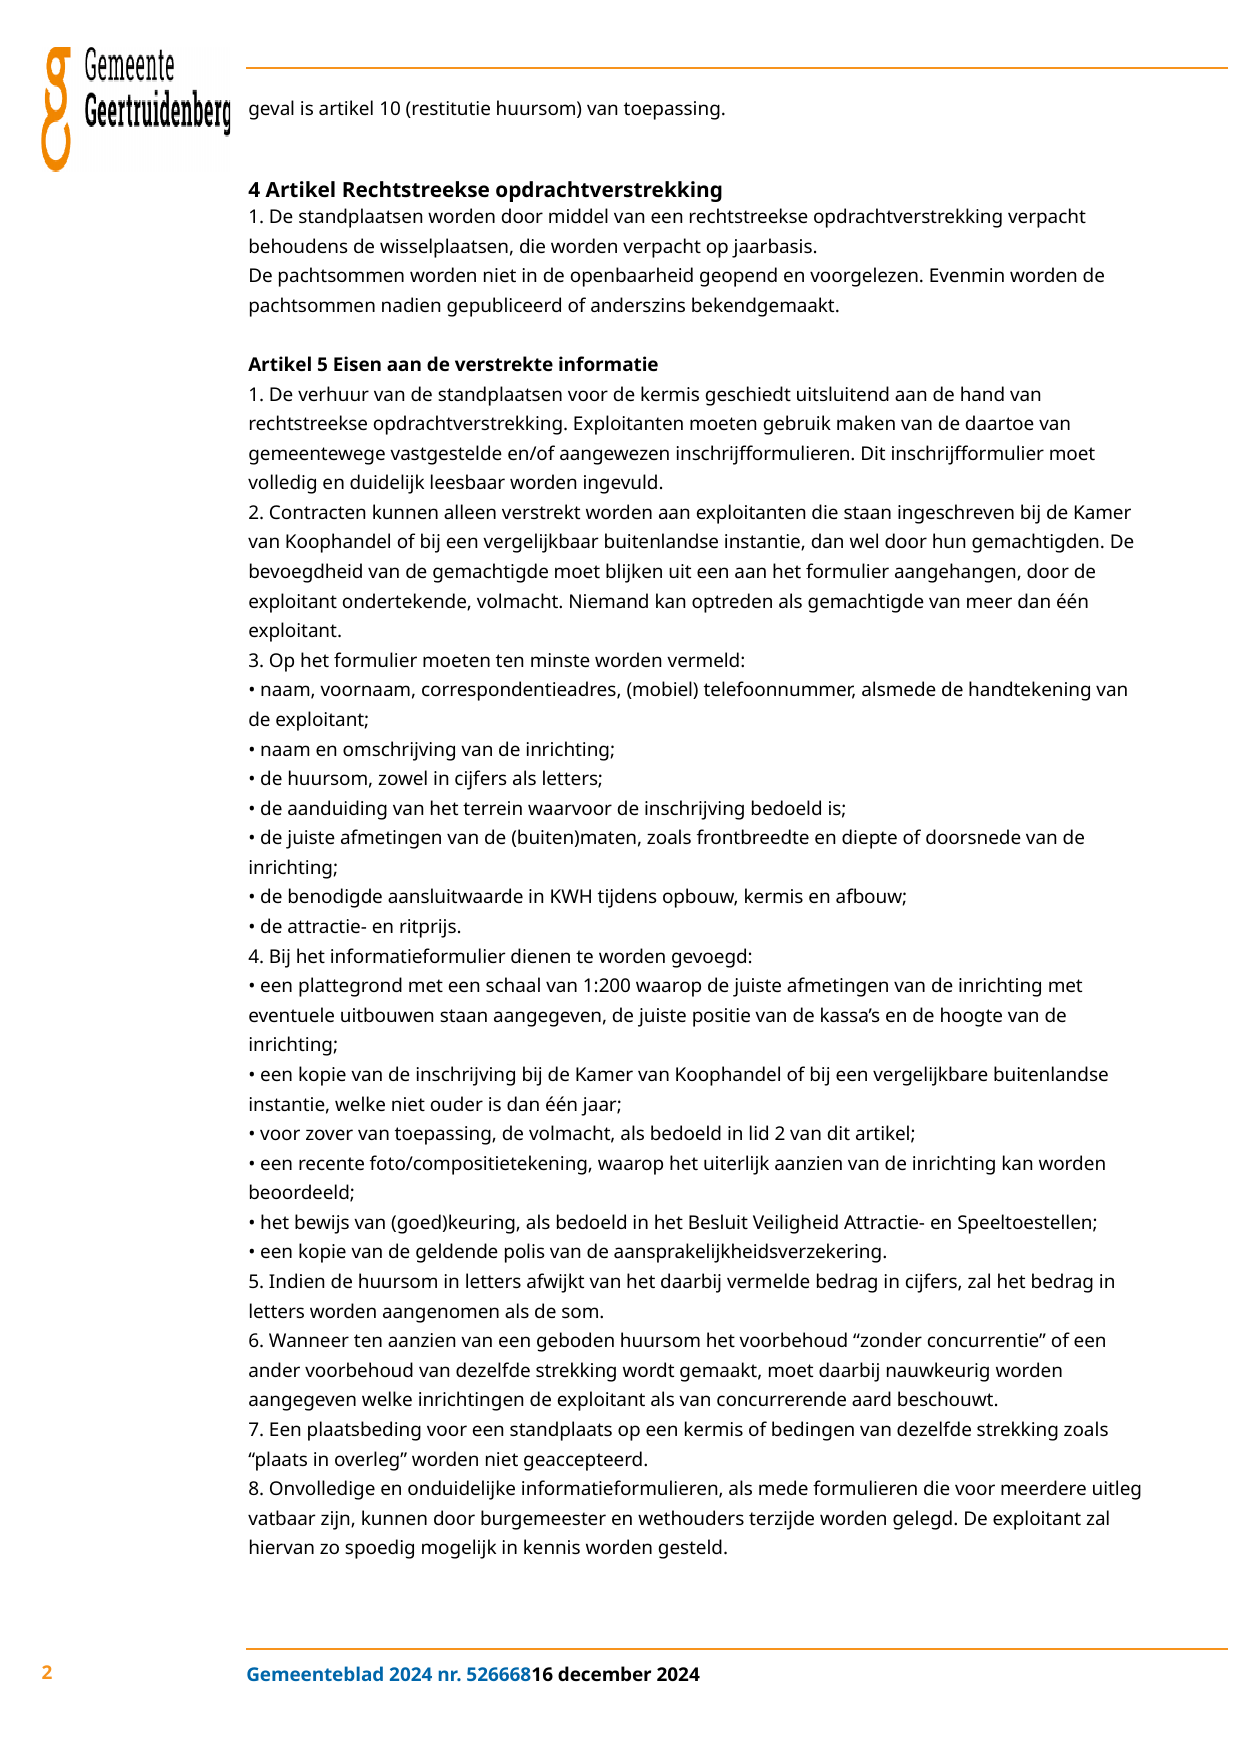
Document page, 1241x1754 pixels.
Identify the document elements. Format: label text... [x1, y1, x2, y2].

picture [41, 47, 231, 172]
text 1. De standplaatsen worden door middel van een rechtstreekse opdrachtverstrekking verpacht behoudens de wisselplaatsen, die worden verpacht op jaarbasis. [248, 203, 1152, 258]
text Artikel 5 Eisen aan de verstrekte informatie [248, 351, 1152, 377]
text 5. Indien de huursom in letters afwijkt van het daarbij vermelde bedrag in cijfers, zal het bedrag in letters worden aangenomen als de som. [248, 1268, 1152, 1323]
text • een kopie van de geldende polis van de aansprakelijkheidsverzekering. [248, 1239, 1152, 1264]
text • naam, voornaam, correspondentieadres, (mobiel) telefoonnummer, alsmede de handtekening van de exploitant; [248, 677, 1152, 732]
text • een kopie van de inschrijving bij de Kamer van Koophandel of bij een vergelijkbare buitenlandse instantie, welke niet ouder is dan één jaar; [248, 1061, 1152, 1116]
text De pachtsommen worden niet in de openbaarheid geopend en voorgelezen. Evenmin worden de pachtsommen nadien gepubliceerd of anderszins bekendgemaakt. [248, 262, 1152, 318]
text 4 Artikel Rechtstreekse opdrachtverstrekking [248, 175, 1152, 203]
text 1. De verhuur van de standplaatsen voor de kermis geschiedt uitsluitend aan de hand van rechtstreekse opdrachtverstrekking. Exploitanten moeten gebruik maken van de daartoe van gemeentewege vastgestelde en/of aangewezen inschrijfformulieren. Dit inschrijfformulier moet volledig en duidelijk leesbaar worden ingevuld. [248, 381, 1152, 495]
text 3. Op het formulier moeten ten minste worden vermeld: [248, 647, 1152, 673]
text • voor zover van toepassing, de volmacht, als bedoeld in lid 2 van dit artikel; [248, 1120, 1152, 1146]
text • een plattegrond met een schaal van 1:200 waarop de juiste afmetingen van de inrichting met eventuele uitbouwen staan aangegeven, de juiste positie van de kassa’s en de hoogte van de inrichting; [248, 972, 1152, 1057]
text 4. Bij het informatieformulier dienen te worden gevoegd: [248, 943, 1152, 968]
text • de attractie- en ritprijs. [248, 913, 1152, 939]
text • de aanduiding van het terrein waarvoor de inschrijving bedoeld is; [248, 795, 1152, 821]
text 8. Onvolledige en onduidelijke informatieformulieren, als mede formulieren die voor meerdere uitleg vatbaar zijn, kunnen door burgemeester en wethouders terzijde worden gelegd. De exploitant zal hiervan zo spoedig mogelijk in kennis worden gesteld. [248, 1475, 1152, 1560]
text • een recente foto/compositietekening, waarop het uiterlijk aanzien van de inrichting kan worden beoordeeld; [248, 1150, 1152, 1205]
text 2. Contracten kunnen alleen verstrekt worden aan exploitanten die staan ingeschreven bij de Kamer van Koophandel of bij een vergelijkbaar buitenlandse instantie, dan wel door hun gemachtigden. De bevoegdheid van de gemachtigde moet blijken uit een aan het formulier aangehangen, door de exploitant ondertekende, volmacht. Niemand kan optreden als gemachtigde van meer dan één exploitant. [248, 499, 1152, 643]
text 7. Een plaatsbeding voor een standplaats op een kermis of bedingen van dezelfde strekking zoals “plaats in overleg” worden niet geaccepteerd. [248, 1416, 1152, 1471]
text geval is artikel 10 (restitutie huursom) van toepassing. [248, 95, 1152, 121]
text • de juiste afmetingen van de (buiten)maten, zoals frontbreedte en diepte of doorsnede van de inrichting; [248, 824, 1152, 880]
text • naam en omschrijving van de inrichting; [248, 736, 1152, 761]
text • de benodigde aansluitwaarde in KWH tijdens opbouw, kermis en afbouw; [248, 884, 1152, 909]
text • de huursom, zowel in cijfers als letters; [248, 765, 1152, 791]
text • het bewijs van (goed)keuring, als bedoeld in het Besluit Veiligheid Attractie- en Speeltoestellen; [248, 1209, 1152, 1235]
text 6. Wanneer ten aanzien van een geboden huursom het voorbehoud “zonder concurrentie” of een ander voorbehoud van dezelfde strekking wordt gemaakt, moet daarbij nauwkeurig worden aangegeven welke inrichtingen de exploitant als van concurrerende aard beschouwt. [248, 1327, 1152, 1412]
